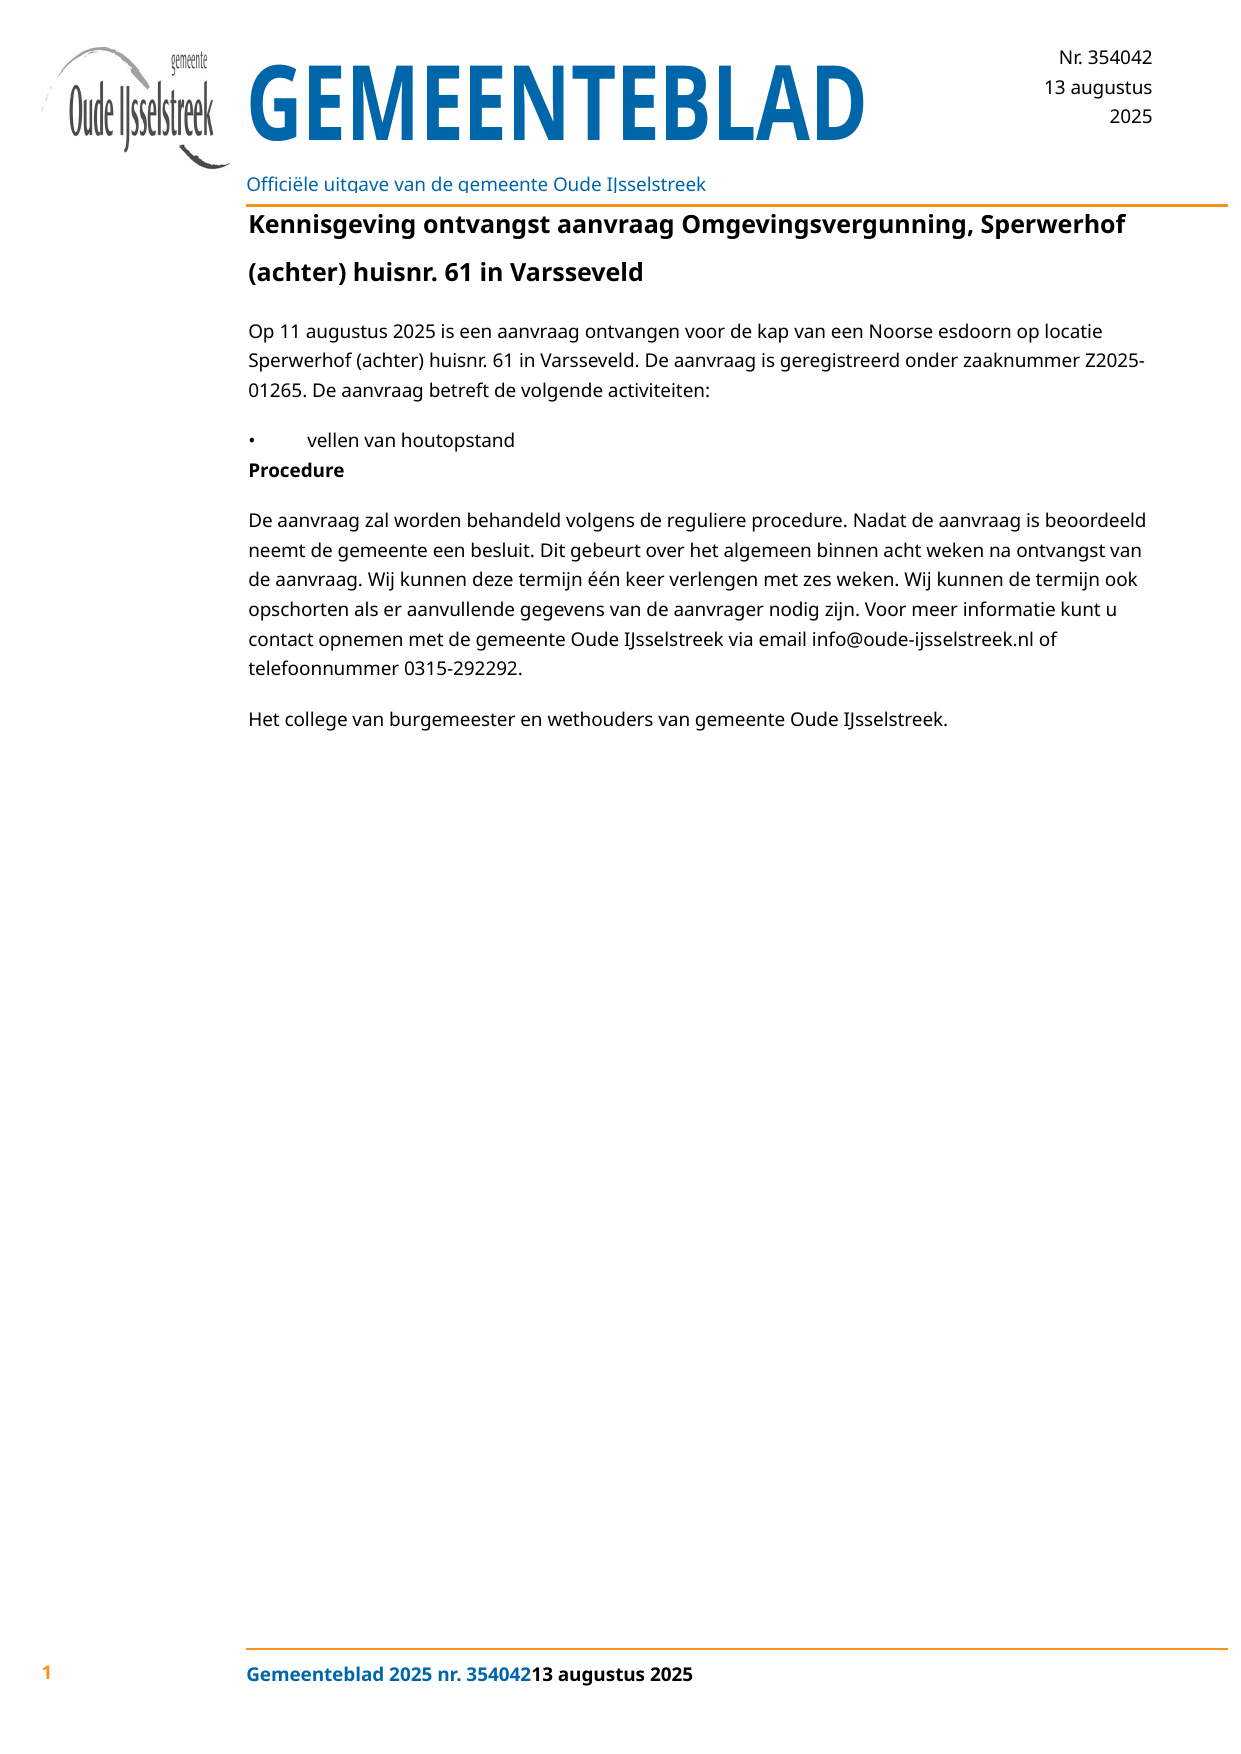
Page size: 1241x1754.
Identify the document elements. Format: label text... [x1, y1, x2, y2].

text De aanvraag zal worden behandeld volgens de reguliere procedure. Nadat de aanvraag is beoordeeld neemt de gemeente een besluit. Dit gebeurt over het algemeen binnen acht weken na ontvangst van de aanvraag. Wij kunnen deze termijn één keer verlengen met zes weken. Wij kunnen de termijn ook opschorten als er aanvullende gegevens van de aanvrager nodig zijn. Voor meer informatie kunt u contact opnemen met de gemeente Oude IJsselstreek via email info@oude-ijsselstreek.nl of telefoonnummer 0315-292292. [248, 507, 1152, 681]
picture [41, 47, 231, 172]
list vellen van houtopstand [248, 427, 1152, 453]
text Het college van burgemeester en wethouders van gemeente Oude IJsselstreek. [248, 706, 1152, 732]
text Kennisgeving ontvangst aanvraag Omgevingsvergunning, Sperwerhof (achter) huisnr. 61 in Varsseveld [248, 207, 1152, 288]
text Op 11 augustus 2025 is een aanvraag ontvangen voor de kap van een Noorse esdoorn op locatie Sperwerhof (achter) huisnr. 61 in Varsseveld. De aanvraag is geregistreerd onder zaaknummer Z2025-01265. De aanvraag betreft de volgende activiteiten: [248, 318, 1152, 403]
text Procedure [248, 457, 1152, 483]
